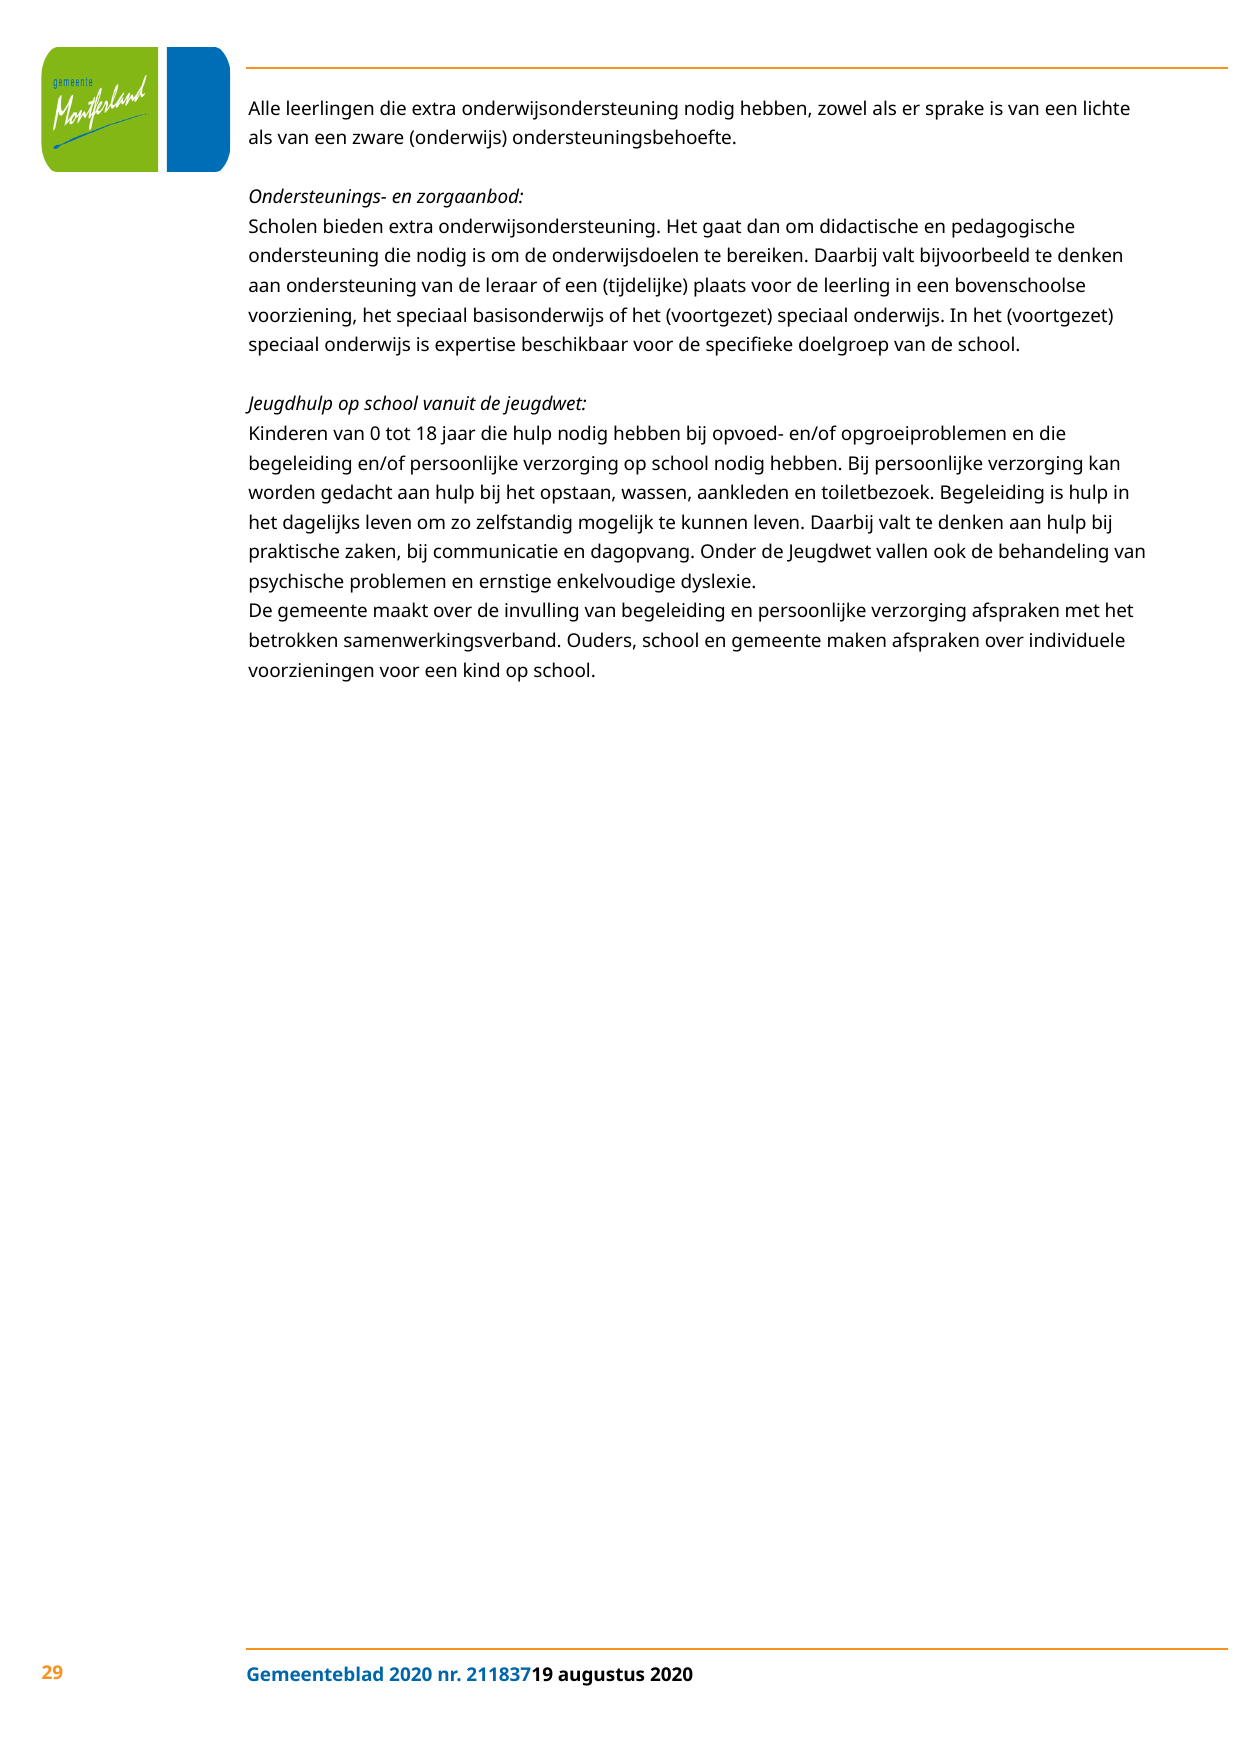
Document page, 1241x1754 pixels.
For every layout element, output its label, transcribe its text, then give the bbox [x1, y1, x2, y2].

text Scholen bieden extra onderwijsondersteuning. Het gaat dan om didactische en pedagogische ondersteuning die nodig is om de onderwijsdoelen te bereiken. Daarbij valt bijvoorbeeld te denken aan ondersteuning van de leraar of een (tijdelijke) plaats voor de leerling in een bovenschoolse voorziening, het speciaal basisonderwijs of het (voortgezet) speciaal onderwijs. In het (voortgezet) speciaal onderwijs is expertise beschikbaar voor de specifieke doelgroep van de school. [248, 213, 1152, 357]
text Kinderen van 0 tot 18 jaar die hulp nodig hebben bij opvoed- en/of opgroeiproblemen en die begeleiding en/of persoonlijke verzorging op school nodig hebben. Bij persoonlijke verzorging kan worden gedacht aan hulp bij het opstaan, wassen, aankleden en toiletbezoek. Begeleiding is hulp in het dagelijks leven om zo zelfstandig mogelijk te kunnen leven. Daarbij valt te denken aan hulp bij praktische zaken, bij communicatie en dagopvang. Onder de Jeugdwet vallen ook de behandeling van psychische problemen en ernstige enkelvoudige dyslexie. [248, 420, 1152, 594]
text Ondersteunings- en zorgaanbod: [248, 183, 1152, 209]
text Jeugdhulp op school vanuit de jeugdwet: [248, 391, 1152, 416]
text Alle leerlingen die extra onderwijsondersteuning nodig hebben, zowel als er sprake is van een lichte als van een zware (onderwijs) ondersteuningsbehoefte. [248, 95, 1152, 150]
text De gemeente maakt over de invulling van begeleiding en persoonlijke verzorging afspraken met het betrokken samenwerkingsverband. Ouders, school en gemeente maken afspraken over individuele voorzieningen voor een kind op school. [248, 598, 1152, 683]
picture [41, 47, 231, 172]
